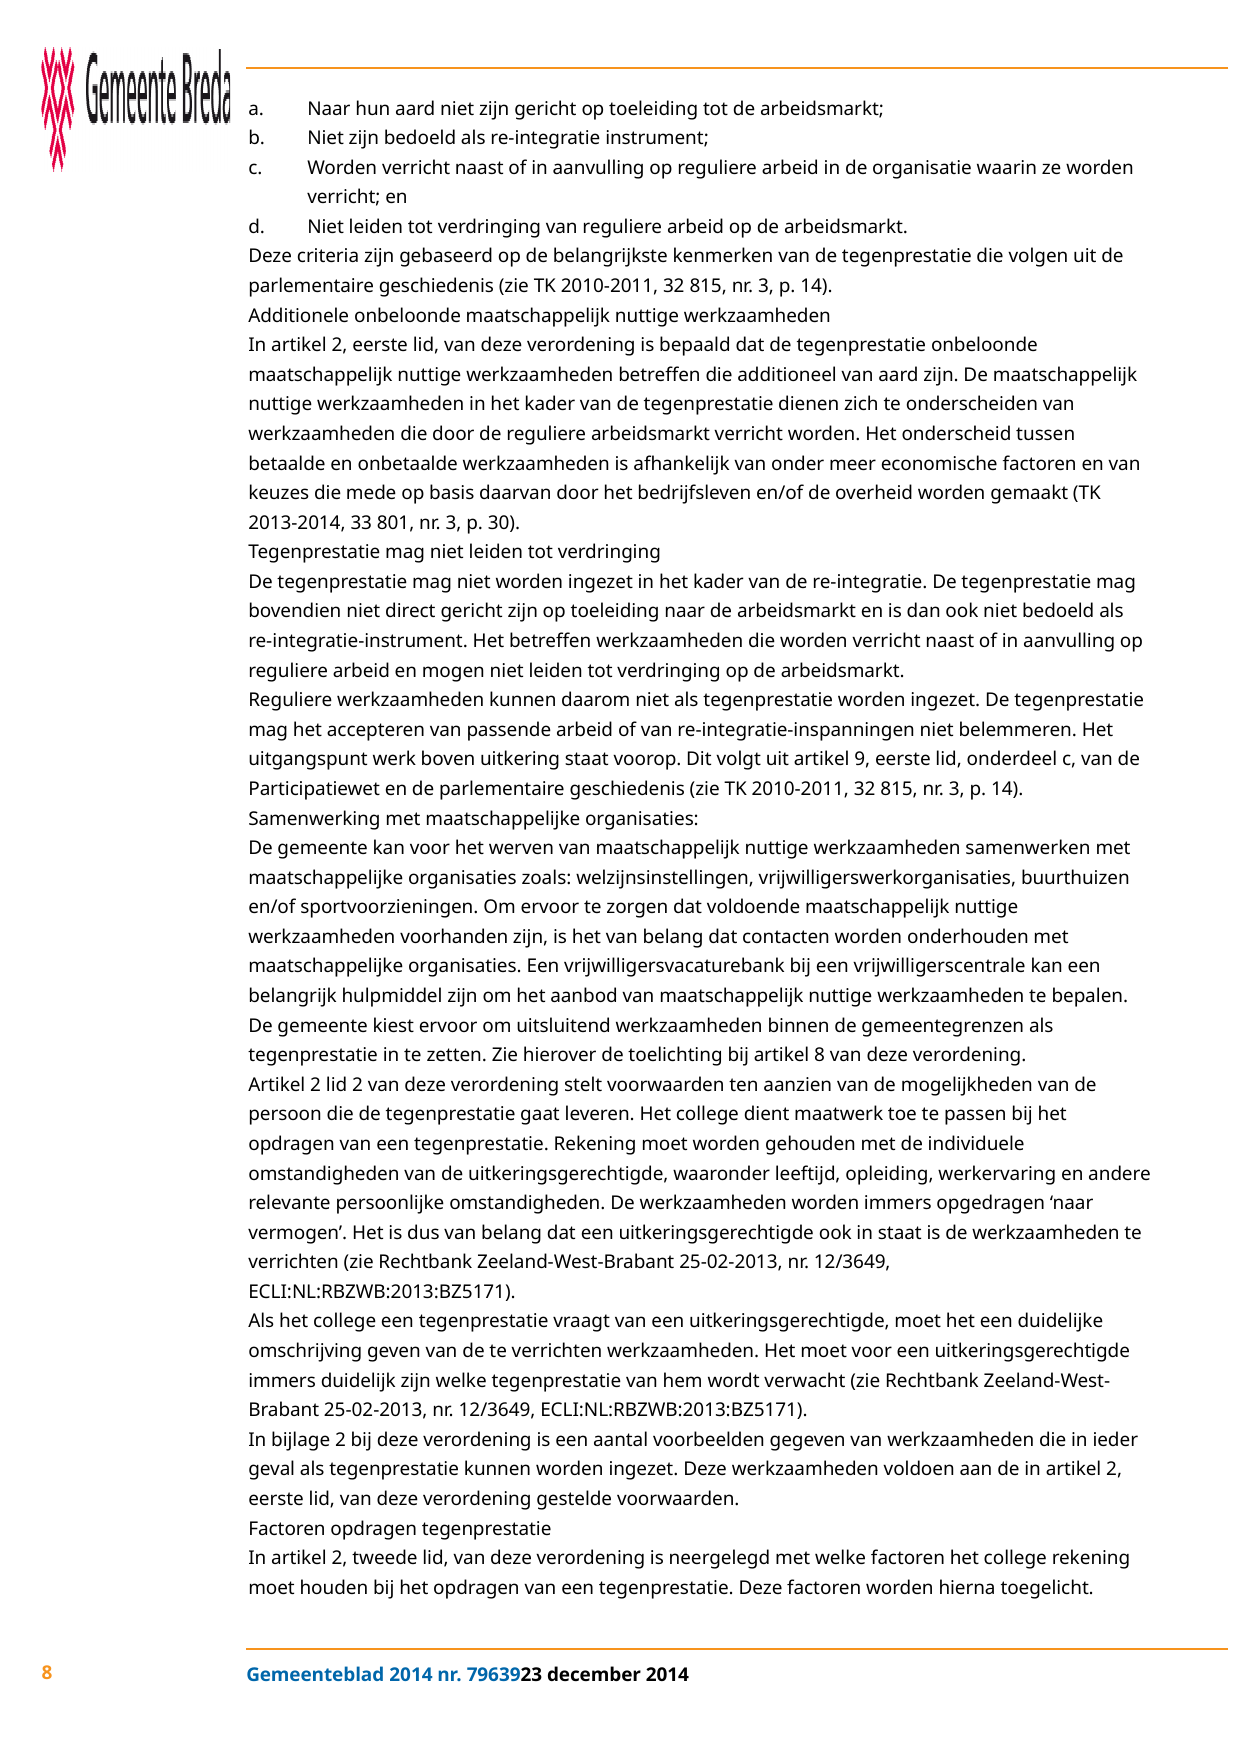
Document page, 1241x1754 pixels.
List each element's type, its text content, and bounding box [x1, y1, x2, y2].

text In artikel 2, eerste lid, van deze verordening is bepaald dat de tegenprestatie onbeloonde maatschappelijk nuttige werkzaamheden betreffen die additioneel van aard zijn. De maatschappelijk nuttige werkzaamheden in het kader van de tegenprestatie dienen zich te onderscheiden van werkzaamheden die door de reguliere arbeidsmarkt verricht worden. Het onderscheid tussen betaalde en onbetaalde werkzaamheden is afhankelijk van onder meer economische factoren en van keuzes die mede op basis daarvan door het bedrijfsleven en/of de overheid worden gemaakt (TK 2013-2014, 33 801, nr. 3, p. 30). [248, 331, 1152, 535]
text De gemeente kan voor het werven van maatschappelijk nuttige werkzaamheden samenwerken met maatschappelijke organisaties zoals: welzijnsinstellingen, vrijwilligerswerkorganisaties, buurthuizen en/of sportvoorzieningen. Om ervoor te zorgen dat voldoende maatschappelijk nuttige werkzaamheden voorhanden zijn, is het van belang dat contacten worden onderhouden met maatschappelijke organisaties. Een vrijwilligersvacaturebank bij een vrijwilligerscentrale kan een [248, 834, 1152, 978]
text In bijlage 2 bij deze verordening is een aantal voorbeelden gegeven van werkzaamheden die in ieder geval als tegenprestatie kunnen worden ingezet. Deze werkzaamheden voldoen aan de in artikel 2, eerste lid, van deze verordening gestelde voorwaarden. [248, 1426, 1152, 1511]
text De tegenprestatie mag niet worden ingezet in het kader van de re-integratie. De tegenprestatie mag bovendien niet direct gericht zijn op toeleiding naar de arbeidsmarkt en is dan ook niet bedoeld als re-integratie-instrument. Het betreffen werkzaamheden die worden verricht naast of in aanvulling op reguliere arbeid en mogen niet leiden tot verdringing op de arbeidsmarkt. [248, 568, 1152, 683]
text Factoren opdragen tegenprestatie [248, 1515, 1152, 1541]
text Als het college een tegenprestatie vraagt van een uitkeringsgerechtigde, moet het een duidelijke omschrijving geven van de te verrichten werkzaamheden. Het moet voor een uitkeringsgerechtigde immers duidelijk zijn welke tegenprestatie van hem wordt verwacht (zie Rechtbank Zeeland-West-Brabant 25-02-2013, nr. 12/3649, ECLI:NL:RBZWB:2013:BZ5171). [248, 1308, 1152, 1422]
list Niet leiden tot verdringing van reguliere arbeid op de arbeidsmarkt. [248, 213, 1152, 239]
text Deze criteria zijn gebaseerd op de belangrijkste kenmerken van de tegenprestatie die volgen uit de parlementaire geschiedenis (zie TK 2010-2011, 32 815, nr. 3, p. 14). [248, 243, 1152, 298]
text Samenwerking met maatschappelijke organisaties: [248, 805, 1152, 831]
text Additionele onbeloonde maatschappelijk nuttige werkzaamheden [248, 302, 1152, 328]
list Worden verricht naast of in aanvulling op reguliere arbeid in de organisatie waarin ze worden verricht; en [248, 154, 1152, 209]
list Naar hun aard niet zijn gericht op toeleiding tot de arbeidsmarkt; [248, 95, 1152, 121]
text In artikel 2, tweede lid, van deze verordening is neergelegd met welke factoren het college rekening moet houden bij het opdragen van een tegenprestatie. Deze factoren worden hierna toegelicht. [248, 1544, 1152, 1600]
list Niet zijn bedoeld als re-integratie instrument; [248, 124, 1152, 150]
text Tegenprestatie mag niet leiden tot verdringing [248, 538, 1152, 564]
text belangrijk hulpmiddel zijn om het aanbod van maatschappelijk nuttige werkzaamheden te bepalen. De gemeente kiest ervoor om uitsluitend werkzaamheden binnen de gemeentegrenzen als tegenprestatie in te zetten. Zie hierover de toelichting bij artikel 8 van deze verordening. [248, 982, 1152, 1067]
text Artikel 2 lid 2 van deze verordening stelt voorwaarden ten aanzien van de mogelijkheden van de persoon die de tegenprestatie gaat leveren. Het college dient maatwerk toe te passen bij het opdragen van een tegenprestatie. Rekening moet worden gehouden met de individuele omstandigheden van de uitkeringsgerechtigde, waaronder leeftijd, opleiding, werkervaring en andere relevante persoonlijke omstandigheden. De werkzaamheden worden immers opgedragen ‘naar vermogen’. Het is dus van belang dat een uitkeringsgerechtigde ook in staat is de werkzaamheden te verrichten (zie Rechtbank Zeeland-West-Brabant 25-02-2013, nr. 12/3649, ECLI:NL:RBZWB:2013:BZ5171). [248, 1071, 1152, 1304]
picture [41, 47, 231, 172]
text Reguliere werkzaamheden kunnen daarom niet als tegenprestatie worden ingezet. De tegenprestatie mag het accepteren van passende arbeid of van re-integratie-inspanningen niet belemmeren. Het uitgangspunt werk boven uitkering staat voorop. Dit volgt uit artikel 9, eerste lid, onderdeel c, van de Participatiewet en de parlementaire geschiedenis (zie TK 2010-2011, 32 815, nr. 3, p. 14). [248, 686, 1152, 801]
